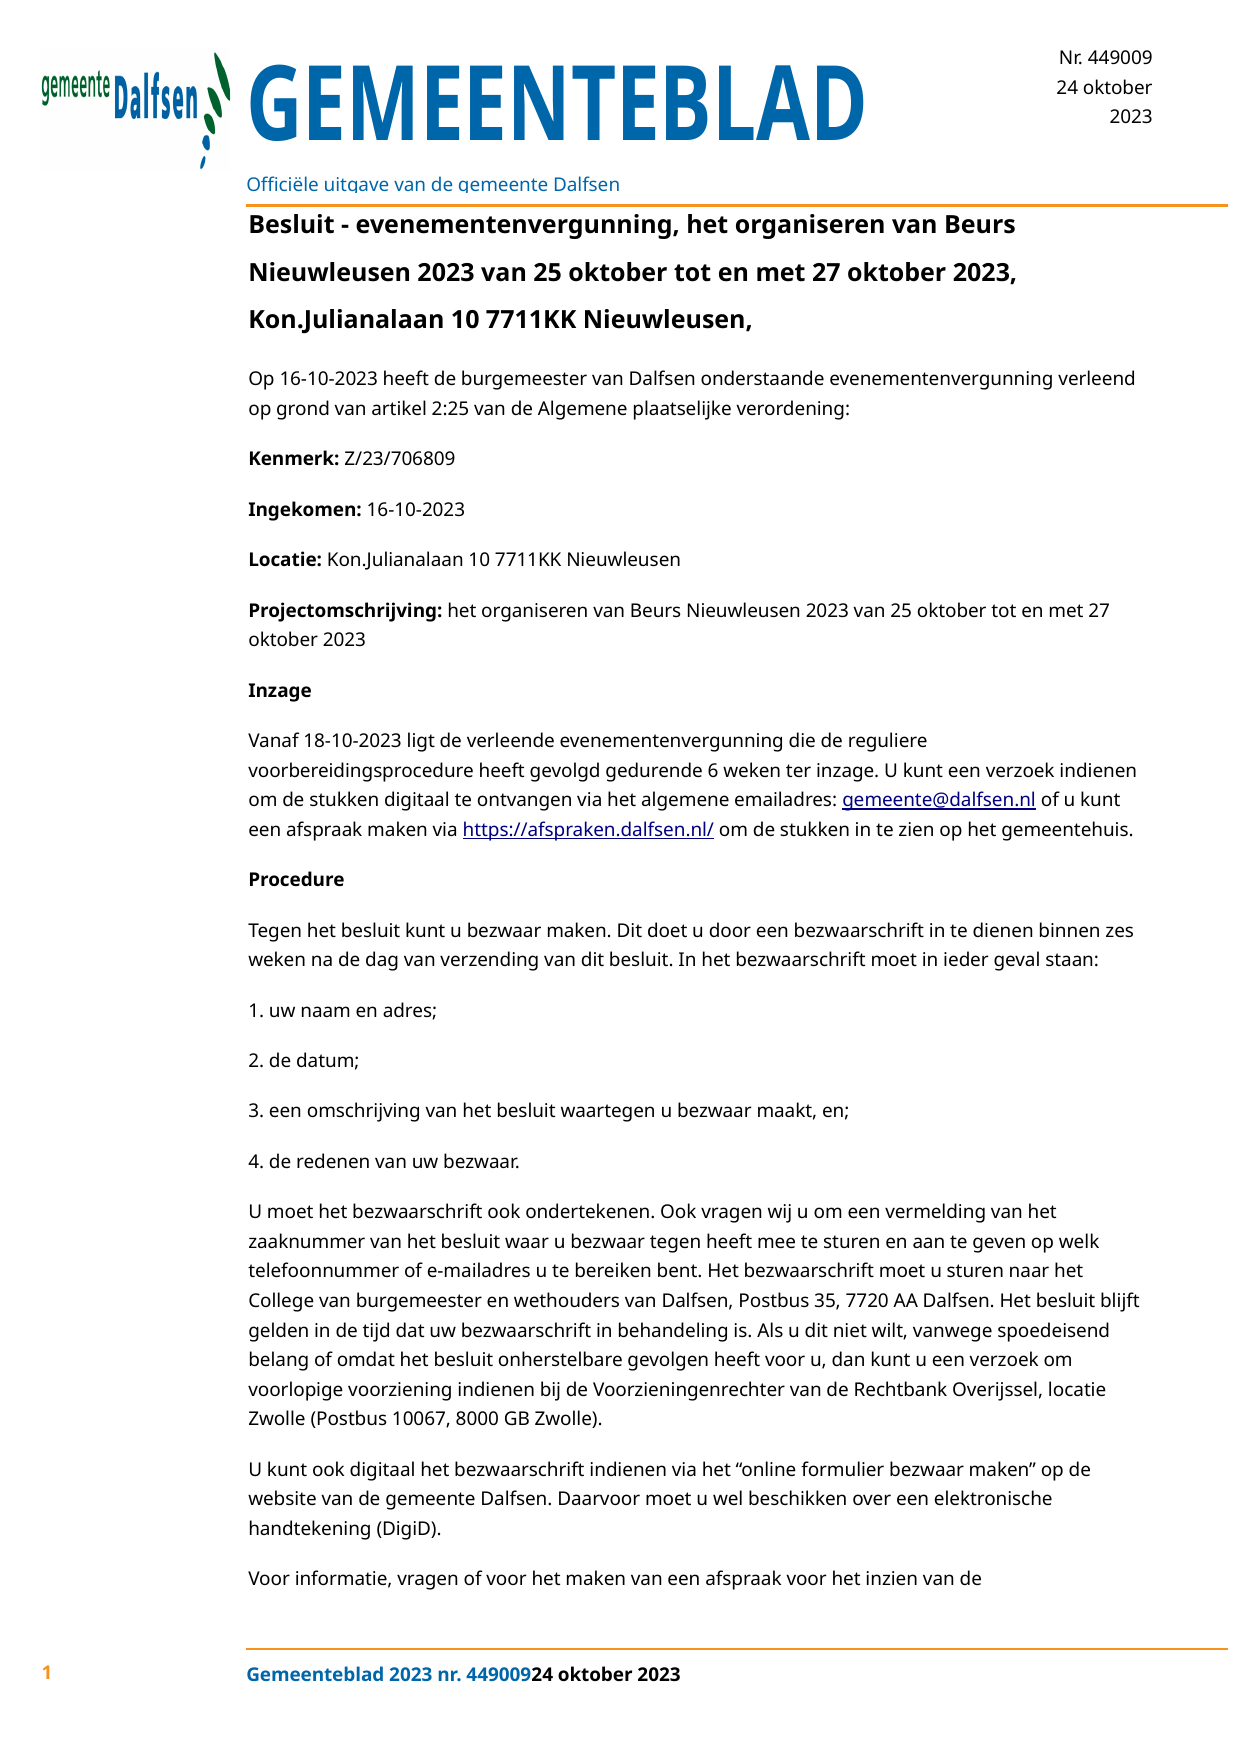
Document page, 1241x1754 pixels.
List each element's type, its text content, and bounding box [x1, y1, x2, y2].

text Inzage [248, 677, 1152, 702]
text 3. een omschrijving van het besluit waartegen u bezwaar maakt, en; [248, 1098, 1152, 1123]
text Projectomschrijving: het organiseren van Beurs Nieuwleusen 2023 van 25 oktober tot en met 27 oktober 2023 [248, 597, 1152, 652]
text Ingekomen: 16-10-2023 [248, 496, 1152, 522]
text Tegen het besluit kunt u bezwaar maken. Dit doet u door een bezwaarschrift in te dienen binnen zes weken na de dag van verzending van dit besluit. In het bezwaarschrift moet in ieder geval staan: [248, 917, 1152, 972]
text Voor informatie, vragen of voor het maken van een afspraak voor het inzien van de [248, 1566, 1152, 1591]
text 2. de datum; [248, 1047, 1152, 1073]
text Locatie: Kon.Julianalaan 10 7711KK Nieuwleusen [248, 546, 1152, 572]
text U kunt ook digitaal het bezwaarschrift indienen via het “online formulier bezwaar maken” op de website van de gemeente Dalfsen. Daarvoor moet u wel beschikken over een elektronische handtekening (DigiD). [248, 1456, 1152, 1541]
text Op 16-10-2023 heeft de burgemeester van Dalfsen onderstaande evenementenvergunning verleend op grond van artikel 2:25 van de Algemene plaatselijke verordening: [248, 366, 1152, 421]
picture [41, 47, 231, 172]
text Besluit - evenementenvergunning, het organiseren van Beurs Nieuwleusen 2023 van 25 oktober tot en met 27 oktober 2023, Kon.Julianalaan 10 7711KK Nieuwleusen, [248, 207, 1152, 336]
text Vanaf 18-10-2023 ligt de verleende evenementenvergunning die de reguliere voorbereidingsprocedure heeft gevolgd gedurende 6 weken ter inzage. U kunt een verzoek indienen om de stukken digitaal te ontvangen via het algemene emailadres: gemeente@dalfsen.nl of u kunt een afspraak maken via https://afspraken.dalfsen.nl/ om de stukken in te zien op het gemeentehuis. [248, 727, 1152, 842]
text Kenmerk: Z/23/706809 [248, 446, 1152, 471]
text 1. uw naam en adres; [248, 997, 1152, 1022]
text Procedure [248, 866, 1152, 892]
text 4. de redenen van uw bezwaar. [248, 1148, 1152, 1174]
text U moet het bezwaarschrift ook ondertekenen. Ook vragen wij u om een vermelding van het zaaknummer van het besluit waar u bezwaar tegen heeft mee te sturen en aan te geven op welk telefoonnummer of e-mailadres u te bereiken bent. Het bezwaarschrift moet u sturen naar het College van burgemeester en wethouders van Dalfsen, Postbus 35, 7720 AA Dalfsen. Het besluit blijft gelden in de tijd dat uw bezwaarschrift in behandeling is. Als u dit niet wilt, vanwege spoedeisend belang of omdat het besluit onherstelbare gevolgen heeft voor u, dan kunt u een verzoek om voorlopige voorziening indienen bij de Voorzieningenrechter van de Rechtbank Overijssel, locatie Zwolle (Postbus 10067, 8000 GB Zwolle). [248, 1198, 1152, 1431]
